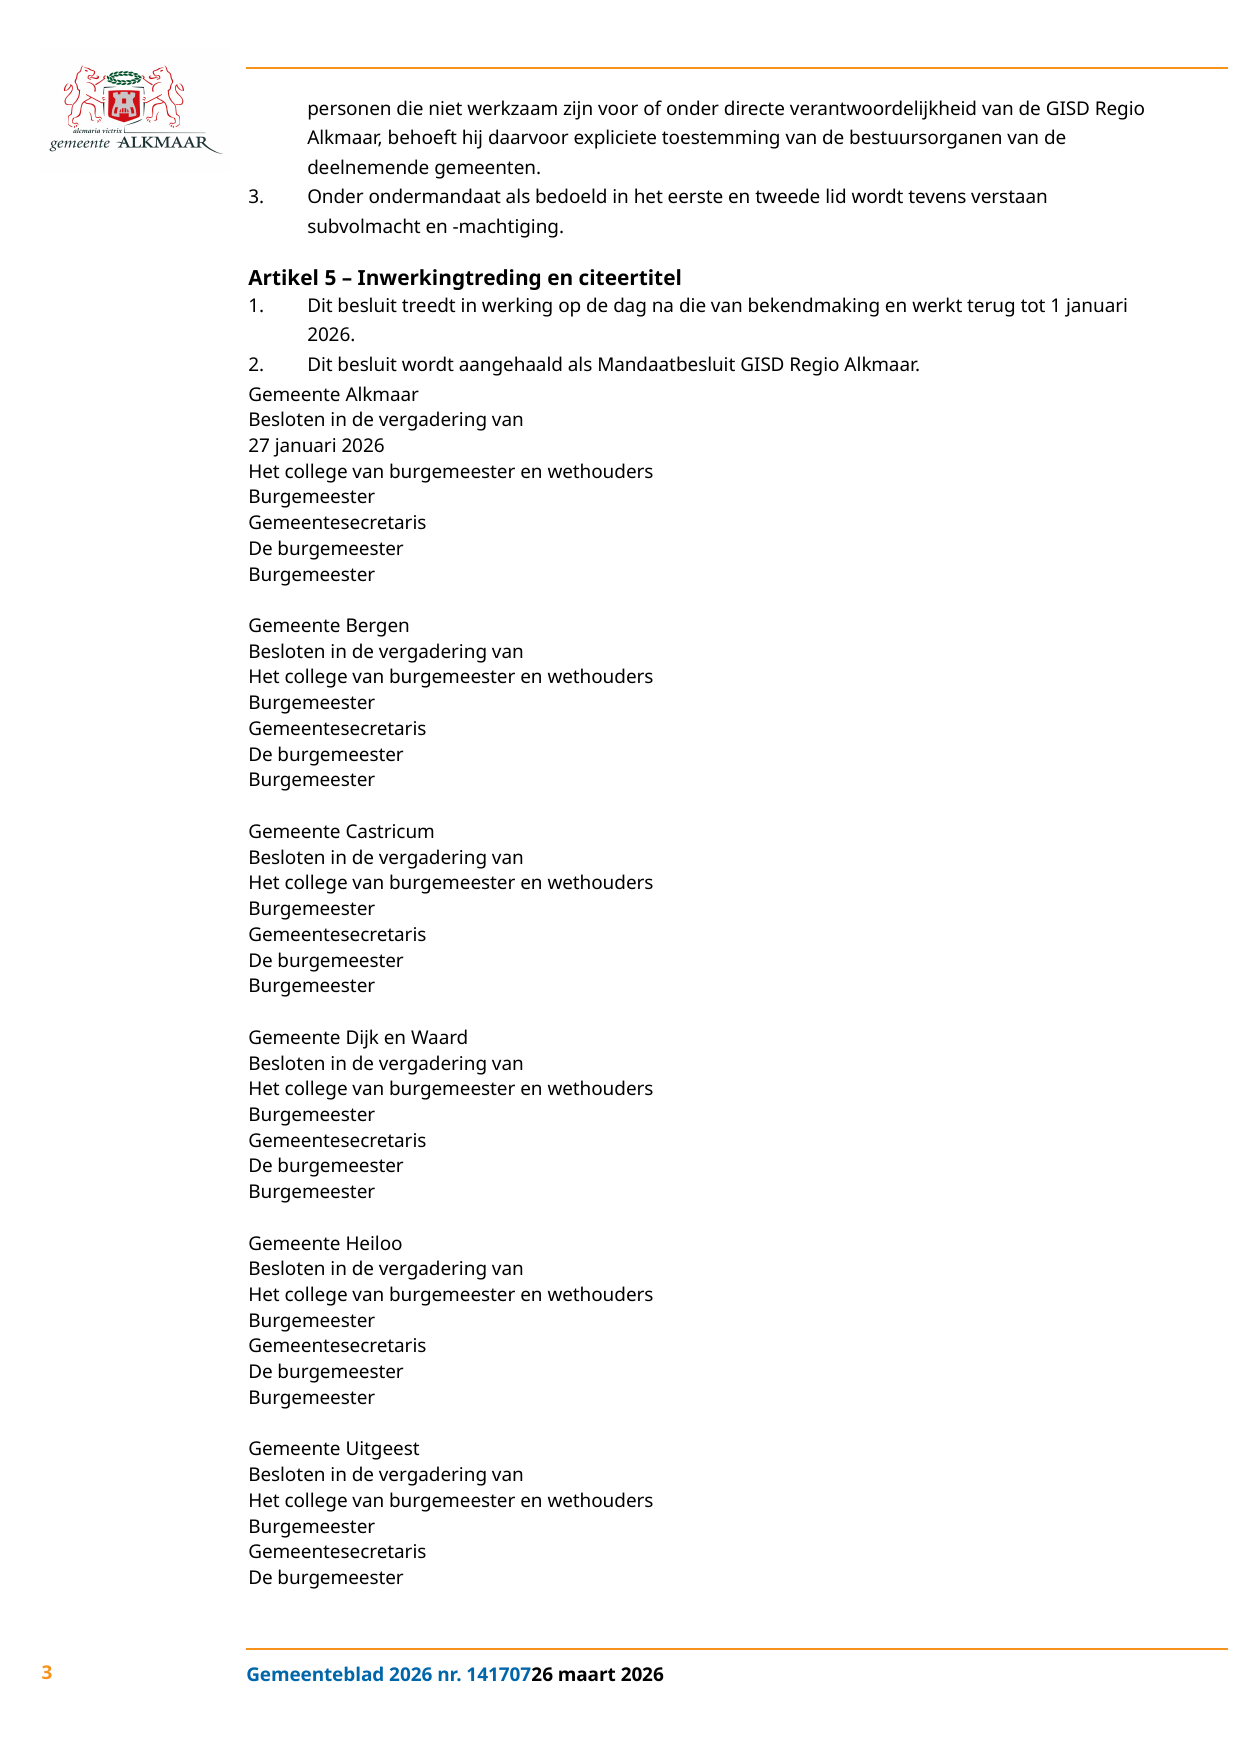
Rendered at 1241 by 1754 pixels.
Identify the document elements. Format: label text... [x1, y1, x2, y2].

text Besloten in de vergadering van [248, 1461, 1152, 1487]
text Burgemeester [248, 1513, 1152, 1538]
text Het college van burgemeester en wethouders [248, 869, 1152, 895]
text Besloten in de vergadering van [248, 638, 1152, 664]
text Besloten in de vergadering van [248, 1256, 1152, 1281]
text Het college van burgemeester en wethouders [248, 1281, 1152, 1307]
text Het college van burgemeester en wethouders [248, 1487, 1152, 1513]
text 27 januari 2026 [248, 432, 1152, 458]
text Burgemeester [248, 972, 1152, 998]
text Gemeente Dijk en Waard [248, 1024, 1152, 1050]
text Burgemeester [248, 561, 1152, 587]
text Burgemeester [248, 689, 1152, 715]
text Gemeente Heiloo [248, 1230, 1152, 1256]
list personen die niet werkzaam zijn voor of onder directe verantwoordelijkheid van de GISD Regio Alkmaar, behoeft hij daarvoor expliciete toestemming van de bestuursorganen van de deelnemende gemeenten. [248, 95, 1152, 180]
text De burgemeester [248, 741, 1152, 767]
text Gemeentesecretaris [248, 1538, 1152, 1564]
text Burgemeester [248, 895, 1152, 921]
text Het college van burgemeester en wethouders [248, 458, 1152, 484]
text De burgemeester [248, 535, 1152, 561]
text Besloten in de vergadering van [248, 1050, 1152, 1075]
text Burgemeester [248, 767, 1152, 792]
text Gemeente Bergen [248, 612, 1152, 638]
list Dit besluit wordt aangehaald als Mandaatbesluit GISD Regio Alkmaar. [248, 351, 1152, 377]
text Het college van burgemeester en wethouders [248, 664, 1152, 689]
text Burgemeester [248, 1101, 1152, 1127]
text Gemeentesecretaris [248, 1333, 1152, 1358]
text Burgemeester [248, 1307, 1152, 1333]
list Dit besluit treedt in werking op de dag na die van bekendmaking en werkt terug tot 1 januari 2026. [248, 292, 1152, 347]
text Gemeentesecretaris [248, 715, 1152, 741]
text Gemeentesecretaris [248, 921, 1152, 947]
text De burgemeester [248, 1358, 1152, 1384]
list Onder ondermandaat als bedoeld in het eerste en tweede lid wordt tevens verstaan subvolmacht en -machtiging. [248, 183, 1152, 239]
text Burgemeester [248, 484, 1152, 509]
picture [41, 47, 231, 172]
text De burgemeester [248, 947, 1152, 972]
text Het college van burgemeester en wethouders [248, 1075, 1152, 1101]
text De burgemeester [248, 1153, 1152, 1178]
text De burgemeester [248, 1564, 1152, 1590]
text Gemeente Castricum [248, 818, 1152, 844]
text Gemeentesecretaris [248, 1127, 1152, 1153]
text Besloten in de vergadering van [248, 406, 1152, 432]
text Gemeentesecretaris [248, 509, 1152, 535]
text Gemeente Alkmaar [248, 381, 1152, 406]
text Burgemeester [248, 1178, 1152, 1204]
text Gemeente Uitgeest [248, 1436, 1152, 1461]
text Burgemeester [248, 1384, 1152, 1410]
text Artikel 5 – Inwerkingtreding en citeertitel [248, 263, 1152, 292]
text Besloten in de vergadering van [248, 844, 1152, 869]
